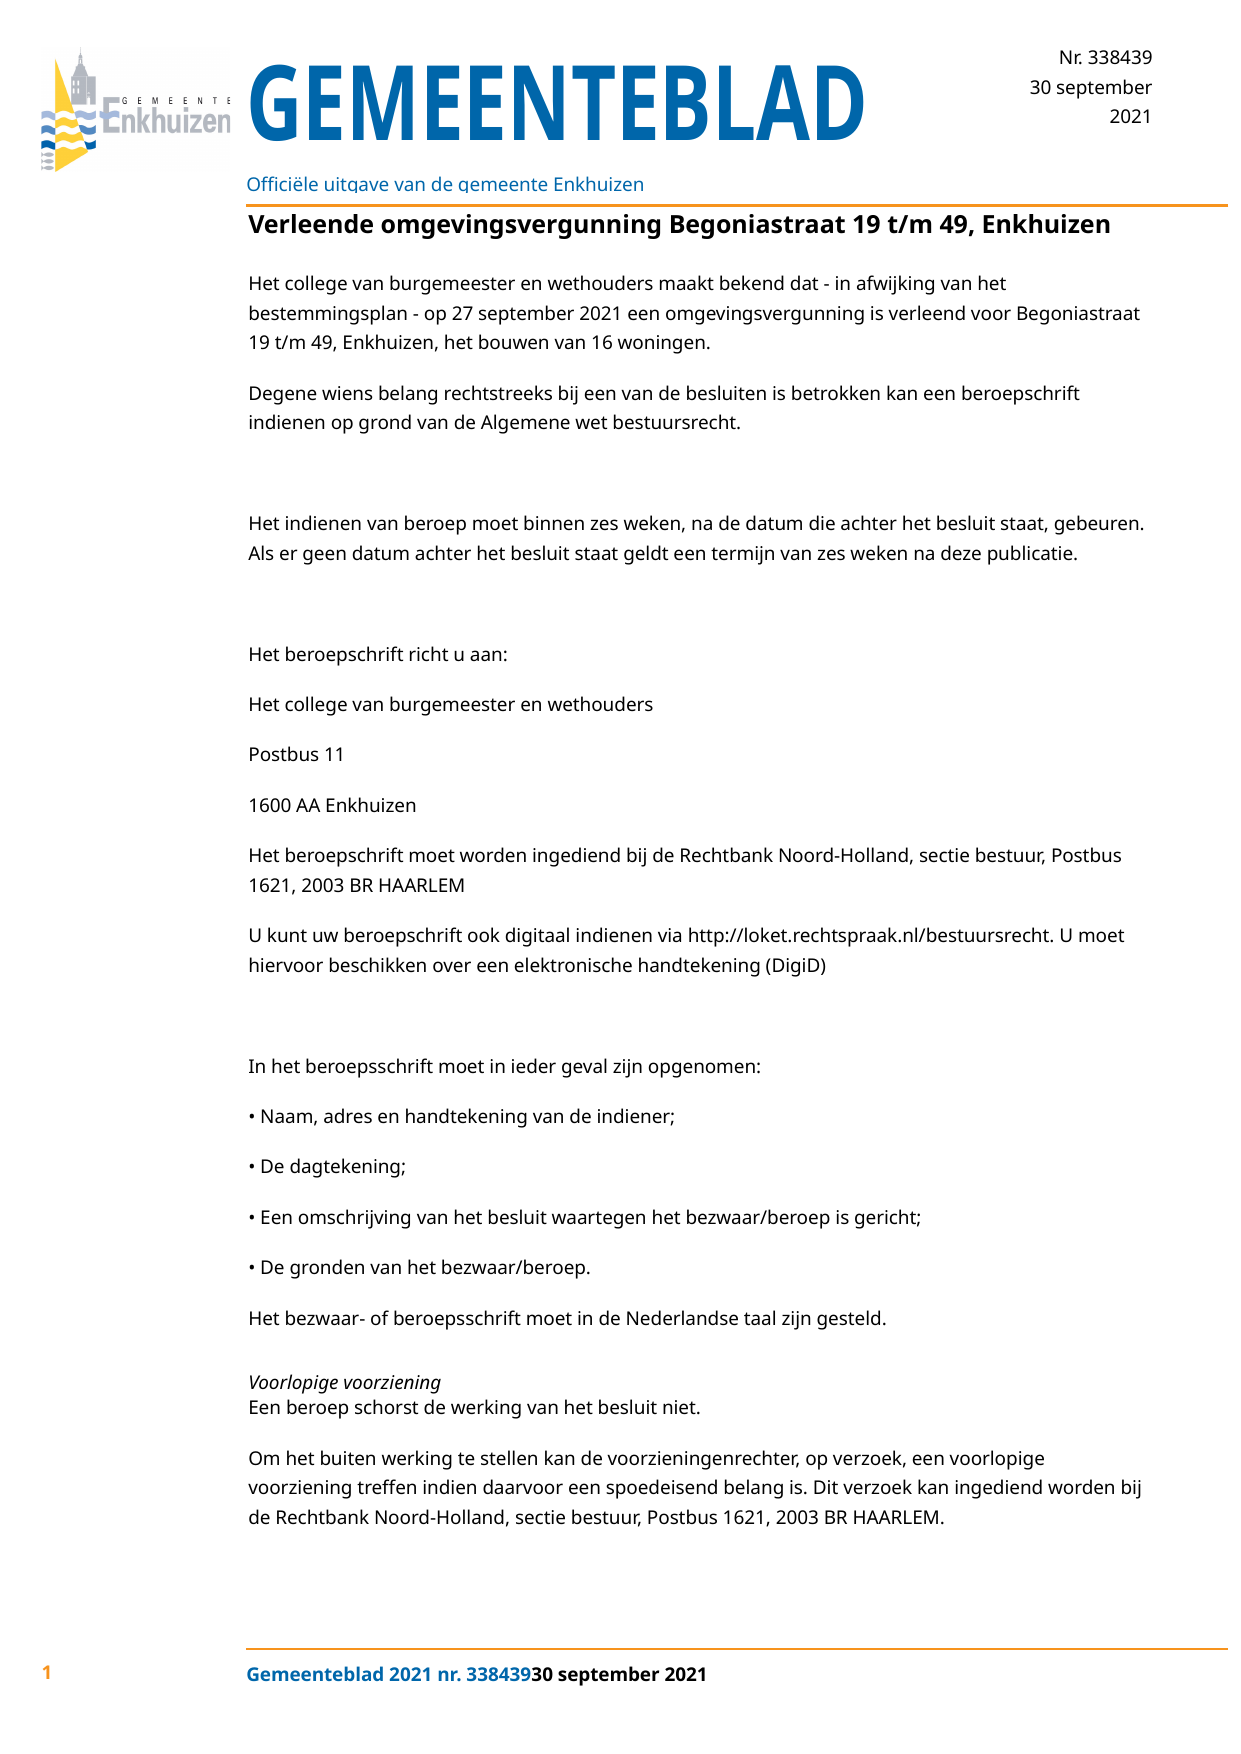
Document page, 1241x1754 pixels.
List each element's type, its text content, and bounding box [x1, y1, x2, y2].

text Het bezwaar- of beroepsschrift moet in de Nederlandse taal zijn gesteld. [248, 1305, 1152, 1331]
text • De dagtekening; [248, 1154, 1152, 1179]
text U kunt uw beroepschrift ook digitaal indienen via http://loket.rechtspraak.nl/bestuursrecht. U moet hiervoor beschikken over een elektronische handtekening (DigiD) [248, 922, 1152, 978]
text Postbus 11 [248, 742, 1152, 767]
text Het college van burgemeester en wethouders [248, 691, 1152, 717]
text Het indienen van beroep moet binnen zes weken, na de datum die achter het besluit staat, gebeuren. Als er geen datum achter het besluit staat geldt een termijn van zes weken na deze publicatie. [248, 510, 1152, 566]
text Het beroepschrift richt u aan: [248, 641, 1152, 666]
text In het beroepsschrift moet in ieder geval zijn opgenomen: [248, 1053, 1152, 1078]
text Een beroep schorst de werking van het besluit niet. [248, 1394, 1152, 1420]
text Degene wiens belang rechtstreeks bij een van de besluiten is betrokken kan een beroepschrift indienen op grond van de Algemene wet bestuursrecht. [248, 380, 1152, 435]
text Voorlopige voorziening [248, 1369, 1152, 1394]
text Het beroepschrift moet worden ingediend bij de Rechtbank Noord-Holland, sectie bestuur, Postbus 1621, 2003 BR HAARLEM [248, 842, 1152, 898]
text Verleende omgevingsvergunning Begoniastraat 19 t/m 49, Enkhuizen [248, 207, 1152, 241]
text 1600 AA Enkhuizen [248, 792, 1152, 818]
text Het college van burgemeester en wethouders maakt bekend dat - in afwijking van het bestemmingsplan - op 27 september 2021 een omgevingsvergunning is verleend voor Begoniastraat 19 t/m 49, Enkhuizen, het bouwen van 16 woningen. [248, 270, 1152, 355]
text Om het buiten werking te stellen kan de voorzieningenrechter, op verzoek, een voorlopige voorziening treffen indien daarvoor een spoedeisend belang is. Dit verzoek kan ingediend worden bij de Rechtbank Noord-Holland, sectie bestuur, Postbus 1621, 2003 BR HAARLEM. [248, 1445, 1152, 1530]
text • Naam, adres en handtekening van de indiener; [248, 1103, 1152, 1129]
text • De gronden van het bezwaar/beroep. [248, 1254, 1152, 1280]
picture [41, 47, 231, 172]
text • Een omschrijving van het besluit waartegen het bezwaar/beroep is gericht; [248, 1204, 1152, 1230]
